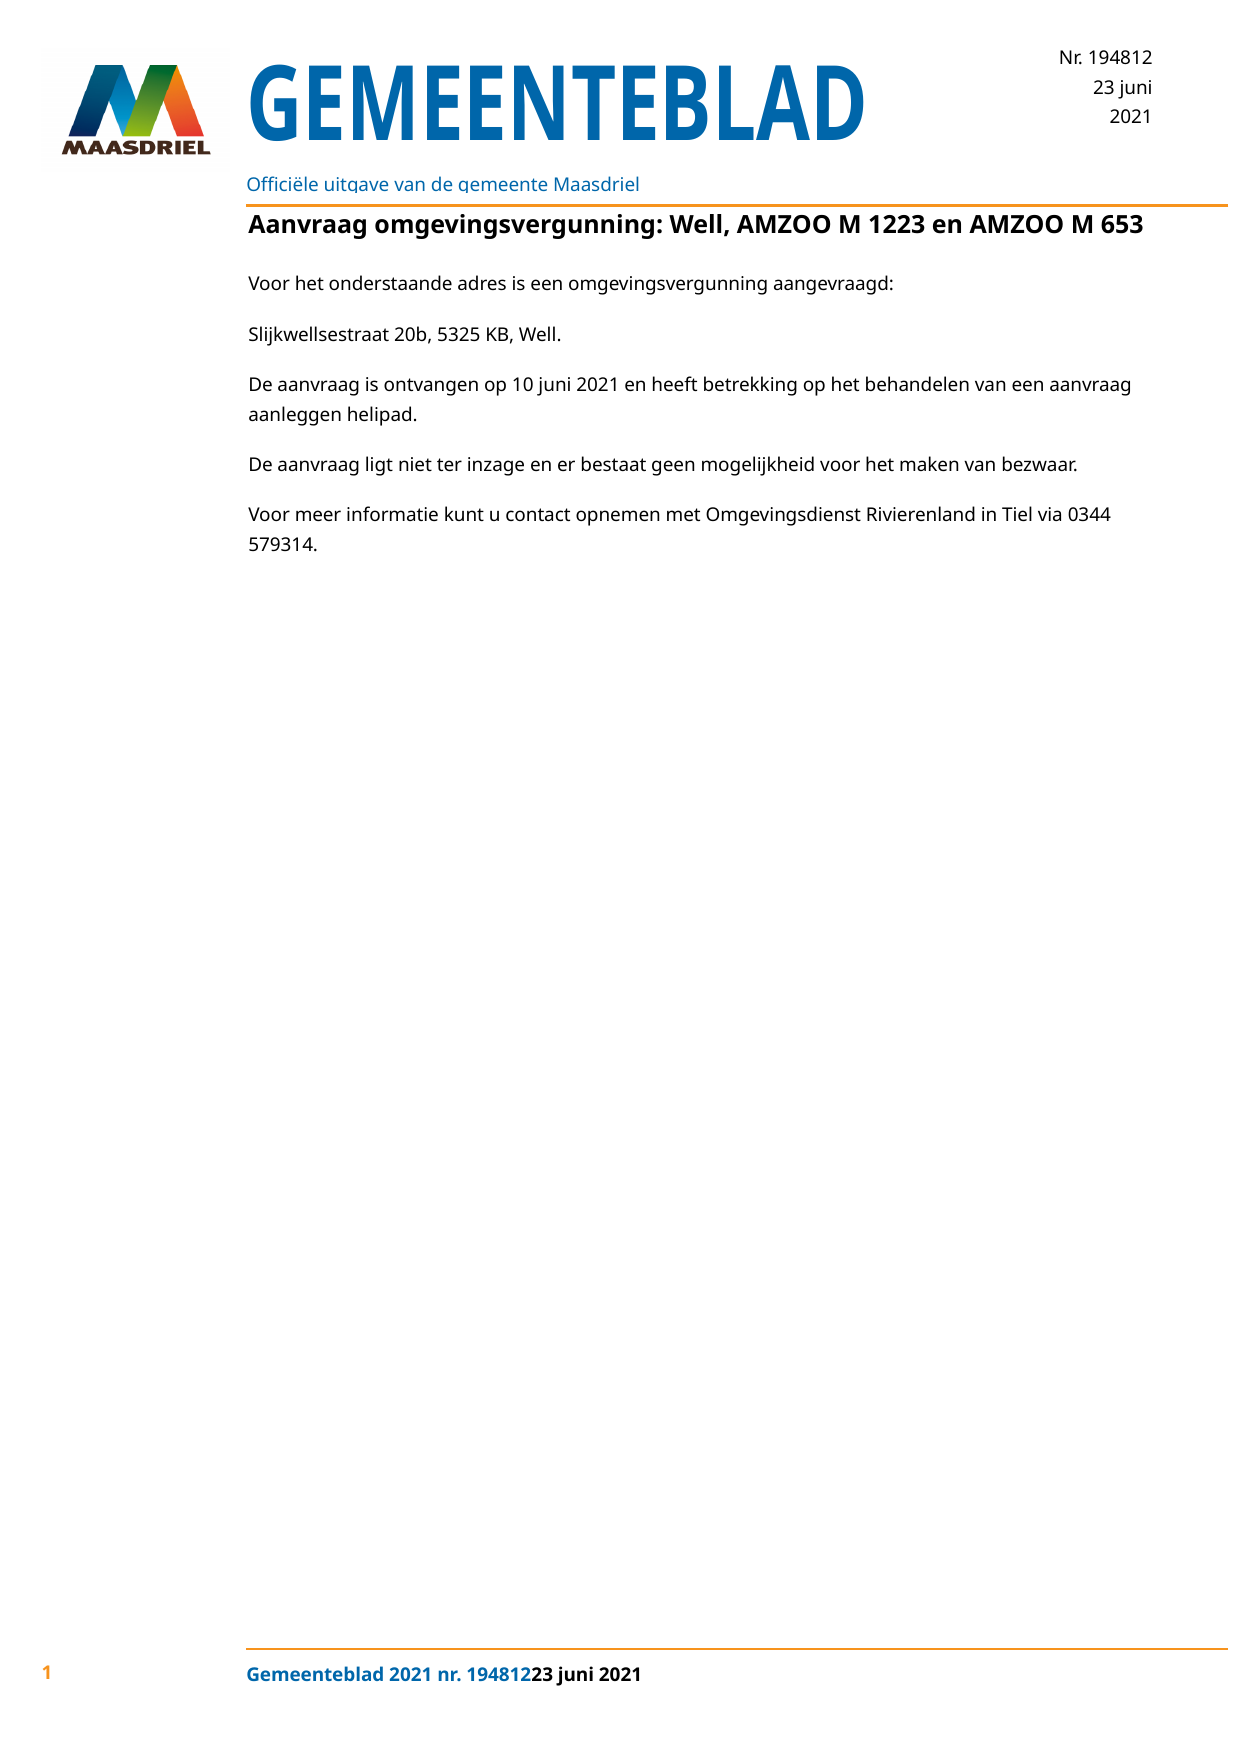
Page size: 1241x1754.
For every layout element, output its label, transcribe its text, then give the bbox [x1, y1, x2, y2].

text Voor meer informatie kunt u contact opnemen met Omgevingsdienst Rivierenland in Tiel via 0344 579314. [248, 502, 1152, 557]
text Slijkwellsestraat 20b, 5325 KB, Well. [248, 321, 1152, 346]
text Aanvraag omgevingsvergunning: Well, AMZOO M 1223 en AMZOO M 653 [248, 207, 1152, 241]
text De aanvraag ligt niet ter inzage en er bestaat geen mogelijkheid voor het maken van bezwaar. [248, 451, 1152, 477]
text Voor het onderstaande adres is een omgevingsvergunning aangevraagd: [248, 270, 1152, 296]
picture [41, 47, 231, 172]
text De aanvraag is ontvangen op 10 juni 2021 en heeft betrekking op het behandelen van een aanvraag aanleggen helipad. [248, 371, 1152, 426]
